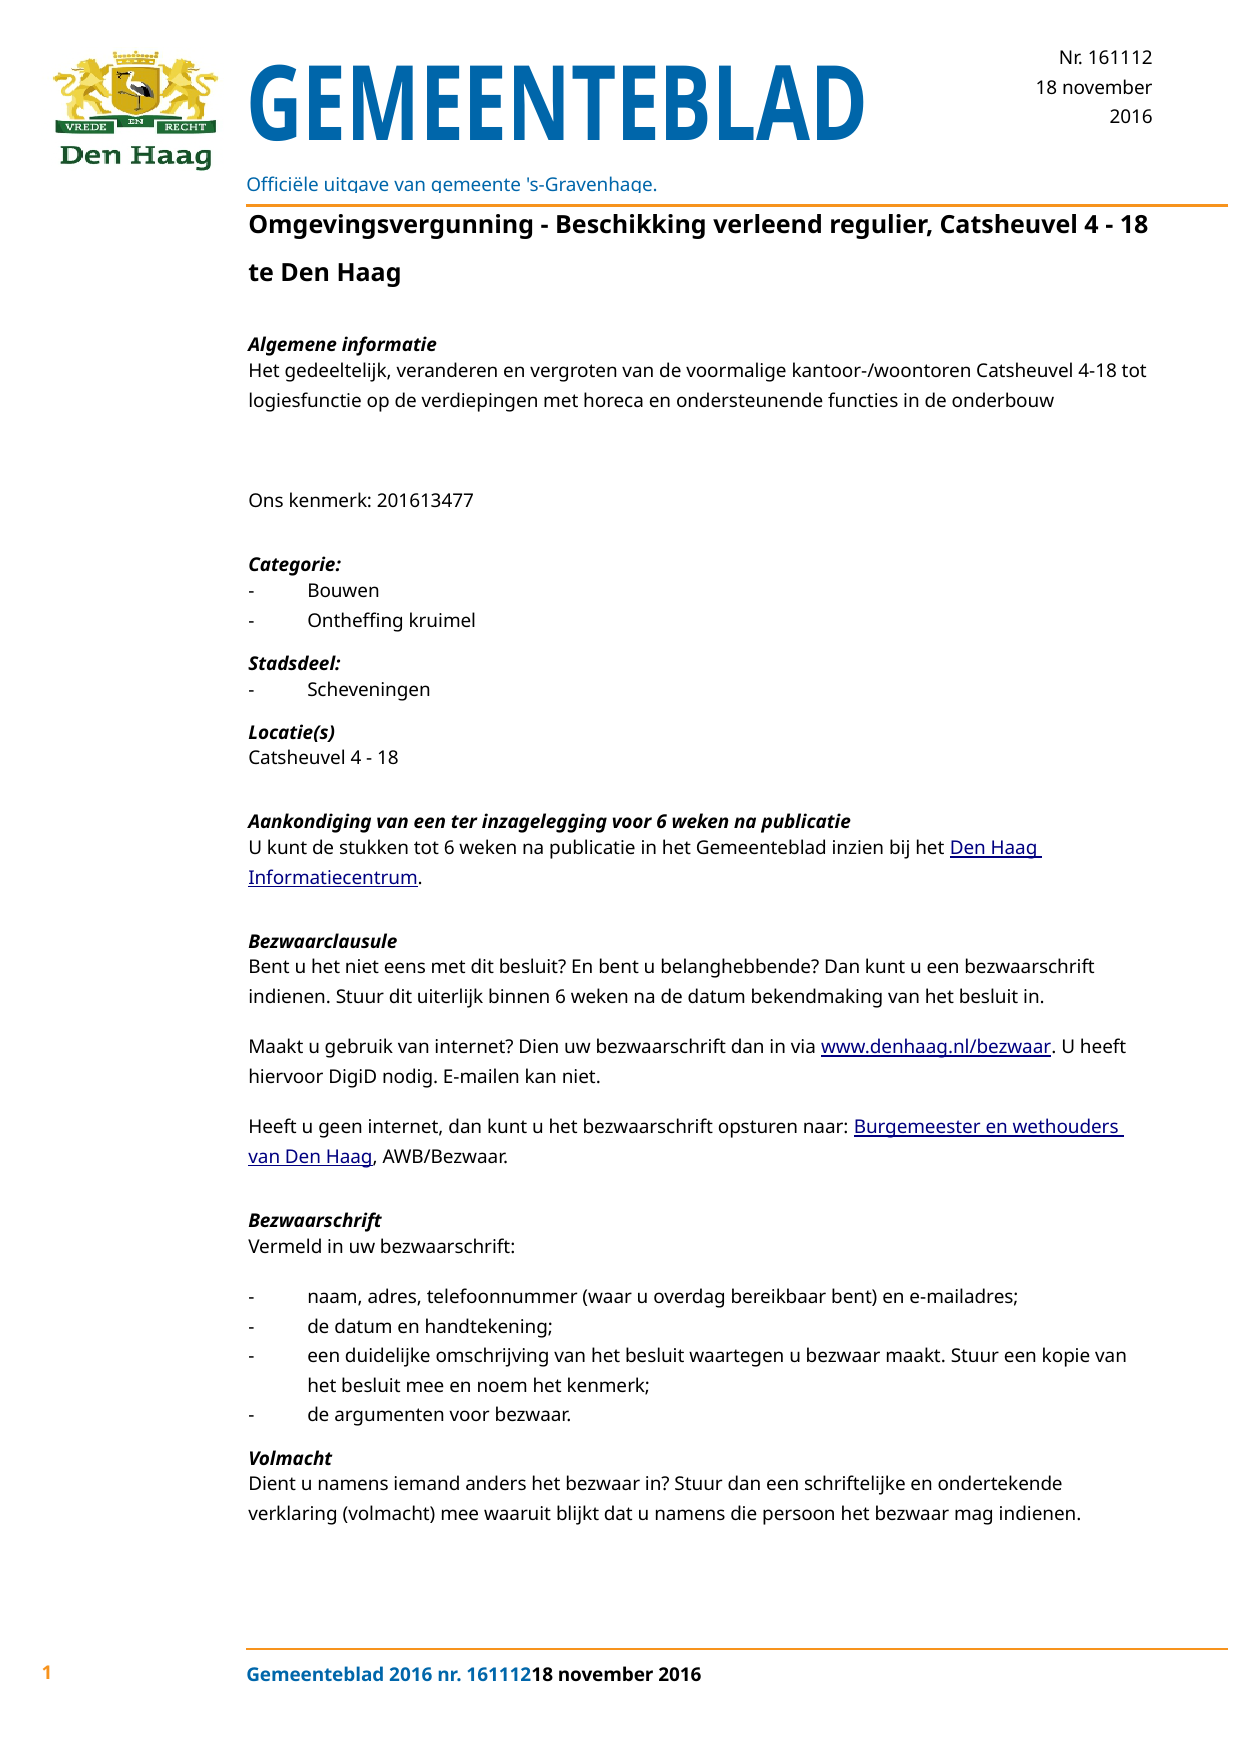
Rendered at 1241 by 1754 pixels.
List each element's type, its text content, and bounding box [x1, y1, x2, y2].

text Aankondiging van een ter inzagelegging voor 6 weken na publicatie [248, 808, 1152, 834]
text Categorie: [248, 552, 1152, 577]
text Volmacht [248, 1445, 1152, 1470]
text Catsheuvel 4 - 18 [248, 744, 1152, 770]
list een duidelijke omschrijving van het besluit waartegen u bezwaar maakt. Stuur een kopie van het besluit mee en noem het kenmerk; [248, 1342, 1152, 1398]
text Dient u namens iemand anders het bezwaar in? Stuur dan een schriftelijke en ondertekende verklaring (volmacht) mee waaruit blijkt dat u namens die persoon het bezwaar mag indienen. [248, 1470, 1152, 1526]
text Bezwaarschrift [248, 1207, 1152, 1233]
text Het gedeeltelijk, veranderen en vergroten van de voormalige kantoor-/woontoren Catsheuvel 4-18 tot logiesfunctie op de verdiepingen met horeca en ondersteunende functies in de onderbouw [248, 357, 1152, 412]
list naam, adres, telefoonnummer (waar u overdag bereikbaar bent) en e-mailadres; [248, 1283, 1152, 1309]
text Heeft u geen internet, dan kunt u het bezwaarschrift opsturen naar: Burgemeester en wethouders van Den Haag, AWB/Bezwaar. [248, 1113, 1152, 1169]
list Scheveningen [248, 676, 1152, 701]
text Algemene informatie [248, 331, 1152, 357]
list Bouwen [248, 577, 1152, 603]
text U kunt de stukken tot 6 weken na publicatie in het Gemeenteblad inzien bij het Den Haag Informatiecentrum. [248, 834, 1152, 889]
text Vermeld in uw bezwaarschrift: [248, 1233, 1152, 1258]
text Locatie(s) [248, 719, 1152, 744]
text Bent u het niet eens met dit besluit? En bent u belanghebbende? Dan kunt u een bezwaarschrift indienen. Stuur dit uiterlijk binnen 6 weken na de datum bekendmaking van het besluit in. [248, 953, 1152, 1009]
text Bezwaarclausule [248, 928, 1152, 953]
list de datum en handtekening; [248, 1313, 1152, 1338]
text Omgevingsvergunning - Beschikking verleend regulier, Catsheuvel 4 - 18 te Den Haag [248, 207, 1152, 288]
text Maakt u gebruik van internet? Dien uw bezwaarschrift dan in via www.denhaag.nl/bezwaar. U heeft hiervoor DigiD nodig. E-mailen kan niet. [248, 1033, 1152, 1089]
text Stadsdeel: [248, 650, 1152, 676]
list Ontheffing kruimel [248, 607, 1152, 633]
picture [41, 47, 231, 172]
text Ons kenmerk: 201613477 [248, 488, 1152, 513]
list de argumenten voor bezwaar. [248, 1402, 1152, 1427]
